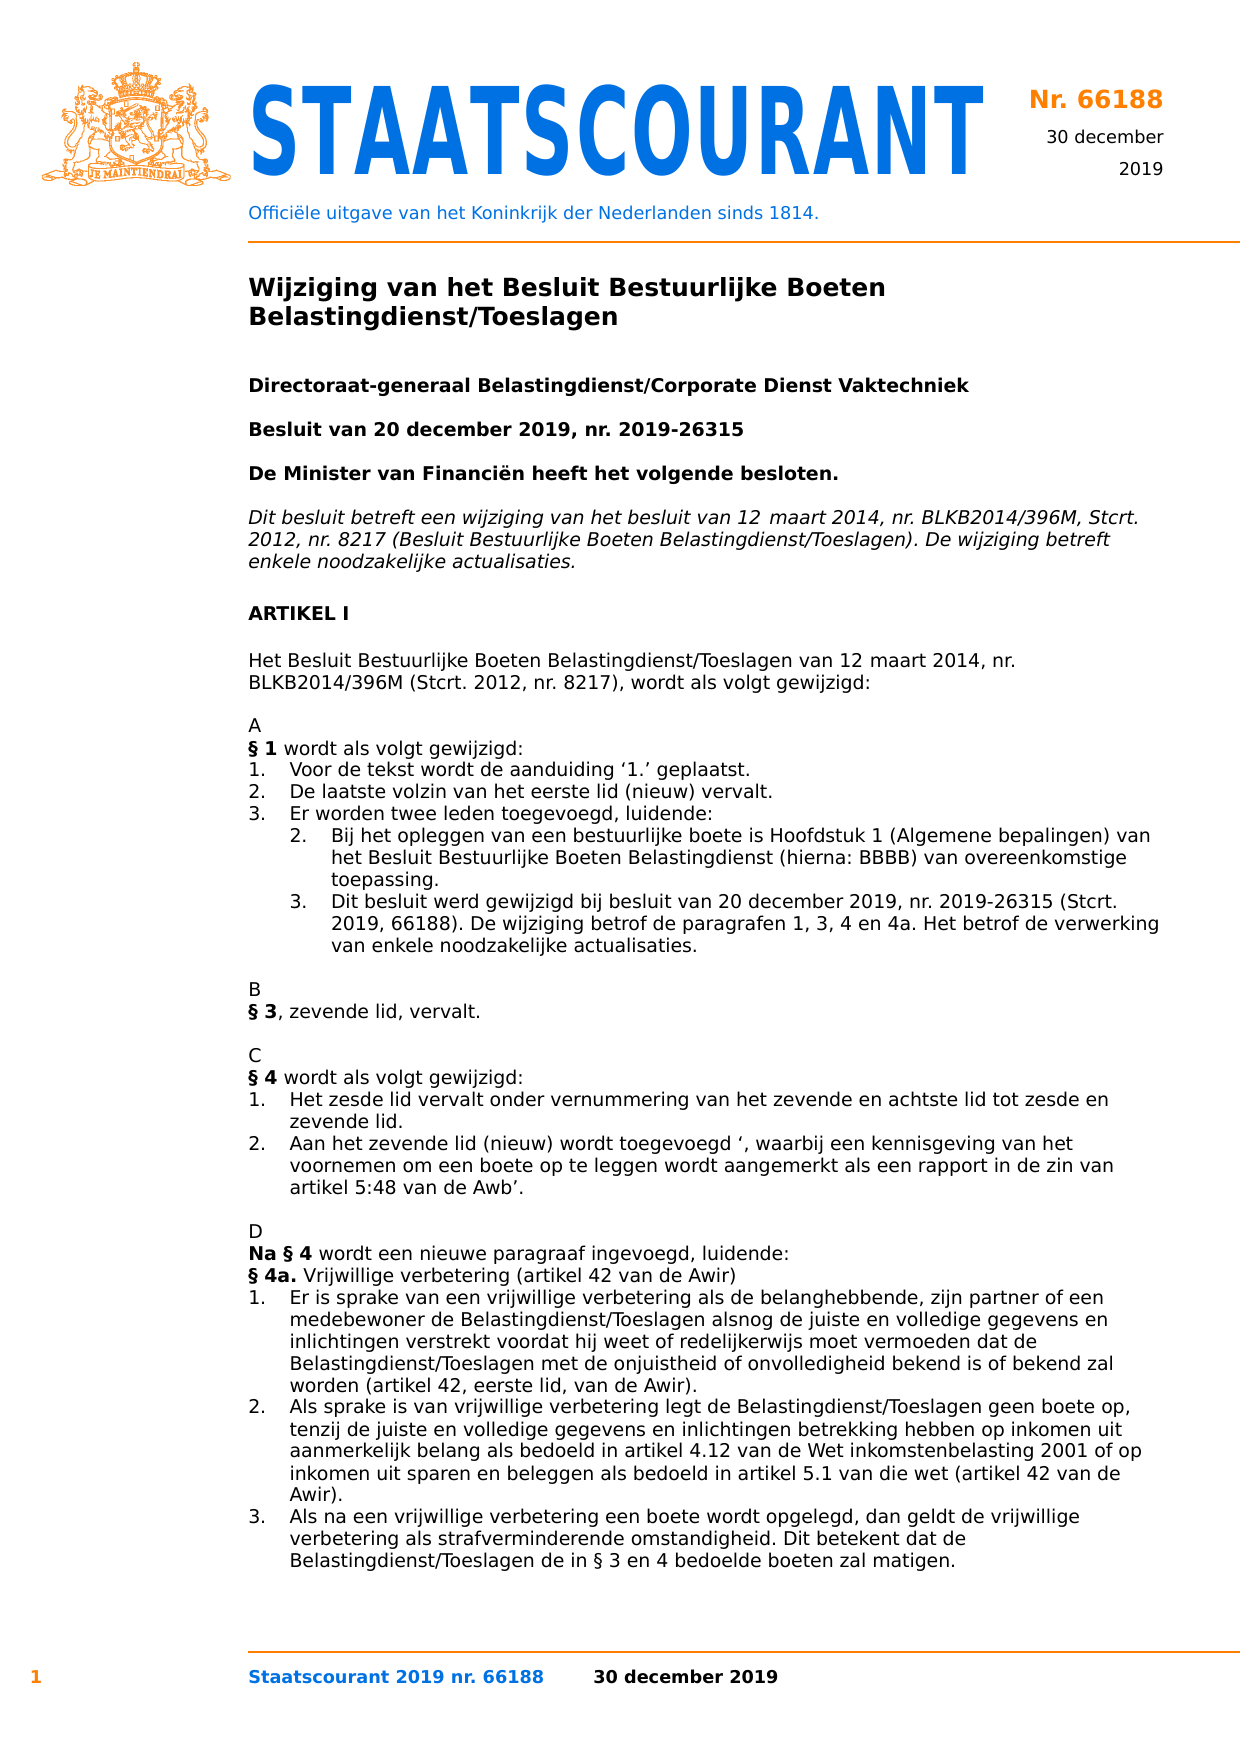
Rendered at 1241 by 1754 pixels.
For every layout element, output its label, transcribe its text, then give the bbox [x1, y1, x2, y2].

text 3. Als na een vrijwillige verbetering een boete wordt opgelegd, dan geldt de vrijwillige verbetering als strafverminderende omstandigheid. Dit betekent dat de Belastingdienst/Toeslagen de in § 3 en 4 bedoelde boeten zal matigen. [248, 1506, 1163, 1572]
text A [248, 715, 1163, 737]
text § 1 wordt als volgt gewijzigd: [248, 737, 1163, 759]
subtitle Wijziging van het Besluit Bestuurlijke Boeten Belastingdienst/Toeslagen [248, 273, 1163, 331]
subtitle ARTIKEL I [248, 603, 1163, 624]
text Directoraat-generaal Belastingdienst/Corporate Dienst Vaktechniek [248, 375, 1163, 397]
text B [248, 979, 1163, 1001]
text 2. Als sprake is van vrijwillige verbetering legt de Belastingdienst/Toeslagen geen boete op, tenzij de juiste en volledige gegevens en inlichtingen betrekking hebben op inkomen uit aanmerkelijk belang als bedoeld in artikel 4.12 van de Wet inkomstenbelasting 2001 of op inkomen uit sparen en beleggen als bedoeld in artikel 5.1 van die wet (artikel 42 van de Awir). [248, 1396, 1163, 1506]
text Besluit van 20 december 2019, nr. 2019-26315 [248, 419, 1163, 441]
text Dit besluit betreft een wijziging van het besluit van 12 maart 2014, nr. BLKB2014/396M, Stcrt. 2012, nr. 8217 (Besluit Bestuurlijke Boeten Belastingdienst/Toeslagen). De wijziging betreft enkele noodzakelijke actualisaties. [248, 507, 1163, 573]
text 1. Het zesde lid vervalt onder vernummering van het zevende en achtste lid tot zesde en zevende lid. [248, 1089, 1163, 1133]
text Het Besluit Bestuurlijke Boeten Belastingdienst/Toeslagen van 12 maart 2014, nr. BLKB2014/396M (Stcrt. 2012, nr. 8217), wordt als volgt gewijzigd: [248, 649, 1163, 693]
text C [248, 1045, 1163, 1067]
text Na § 4 wordt een nieuwe paragraaf ingevoegd, luidende: [248, 1243, 1163, 1264]
table_cell 30 december [998, 121, 1240, 153]
text De Minister van Financiën heeft het volgende besloten. [248, 463, 1163, 485]
table_header Nr. 66188 [998, 62, 1240, 121]
text 1. Voor de tekst wordt de aanduiding ‘1.’ geplaatst. [248, 759, 1163, 781]
table_header [25, 62, 248, 241]
text § 4 wordt als volgt gewijzigd: [248, 1067, 1163, 1089]
picture [41, 62, 231, 186]
text D [248, 1221, 1163, 1243]
text 2. De laatste volzin van het eerste lid (nieuw) vervalt. [248, 781, 1163, 803]
text 3. Er worden twee leden toegevoegd, luidende: [248, 803, 1163, 825]
table_header STAATSCOURANT [248, 62, 998, 203]
table_cell Officiële uitgave van het Koninkrijk der Nederlanden sinds 1814. [248, 203, 1240, 241]
text 2. Aan het zevende lid (nieuw) wordt toegevoegd ‘, waarbij een kennisgeving van het voornemen om een boete op te leggen wordt aangemerkt als een rapport in de zin van artikel 5:48 van de Awb’. [248, 1133, 1163, 1199]
text § 4a. Vrijwillige verbetering (artikel 42 van de Awir) [248, 1264, 1163, 1287]
text § 3, zevende lid, vervalt. [248, 1001, 1163, 1023]
text 3. Dit besluit werd gewijzigd bij besluit van 20 december 2019, nr. 2019-26315 (Stcrt. 2019, 66188). De wijziging betrof de paragrafen 1, 3, 4 en 4a. Het betrof de verwerking van enkele noodzakelijke actualisaties. [289, 891, 1163, 957]
table_cell 2019 [998, 153, 1240, 203]
text 1. Er is sprake van een vrijwillige verbetering als de belanghebbende, zijn partner of een medebewoner de Belastingdienst/Toeslagen alsnog de juiste en volledige gegevens en inlichtingen verstrekt voordat hij weet of redelijkerwijs moet vermoeden dat de Belastingdienst/Toeslagen met de onjuistheid of onvolledigheid bekend is of bekend zal worden (artikel 42, eerste lid, van de Awir). [248, 1287, 1163, 1396]
text 2. Bij het opleggen van een bestuurlijke boete is Hoofdstuk 1 (Algemene bepalingen) van het Besluit Bestuurlijke Boeten Belastingdienst (hierna: BBBB) van overeenkomstige toepassing. [289, 825, 1163, 891]
